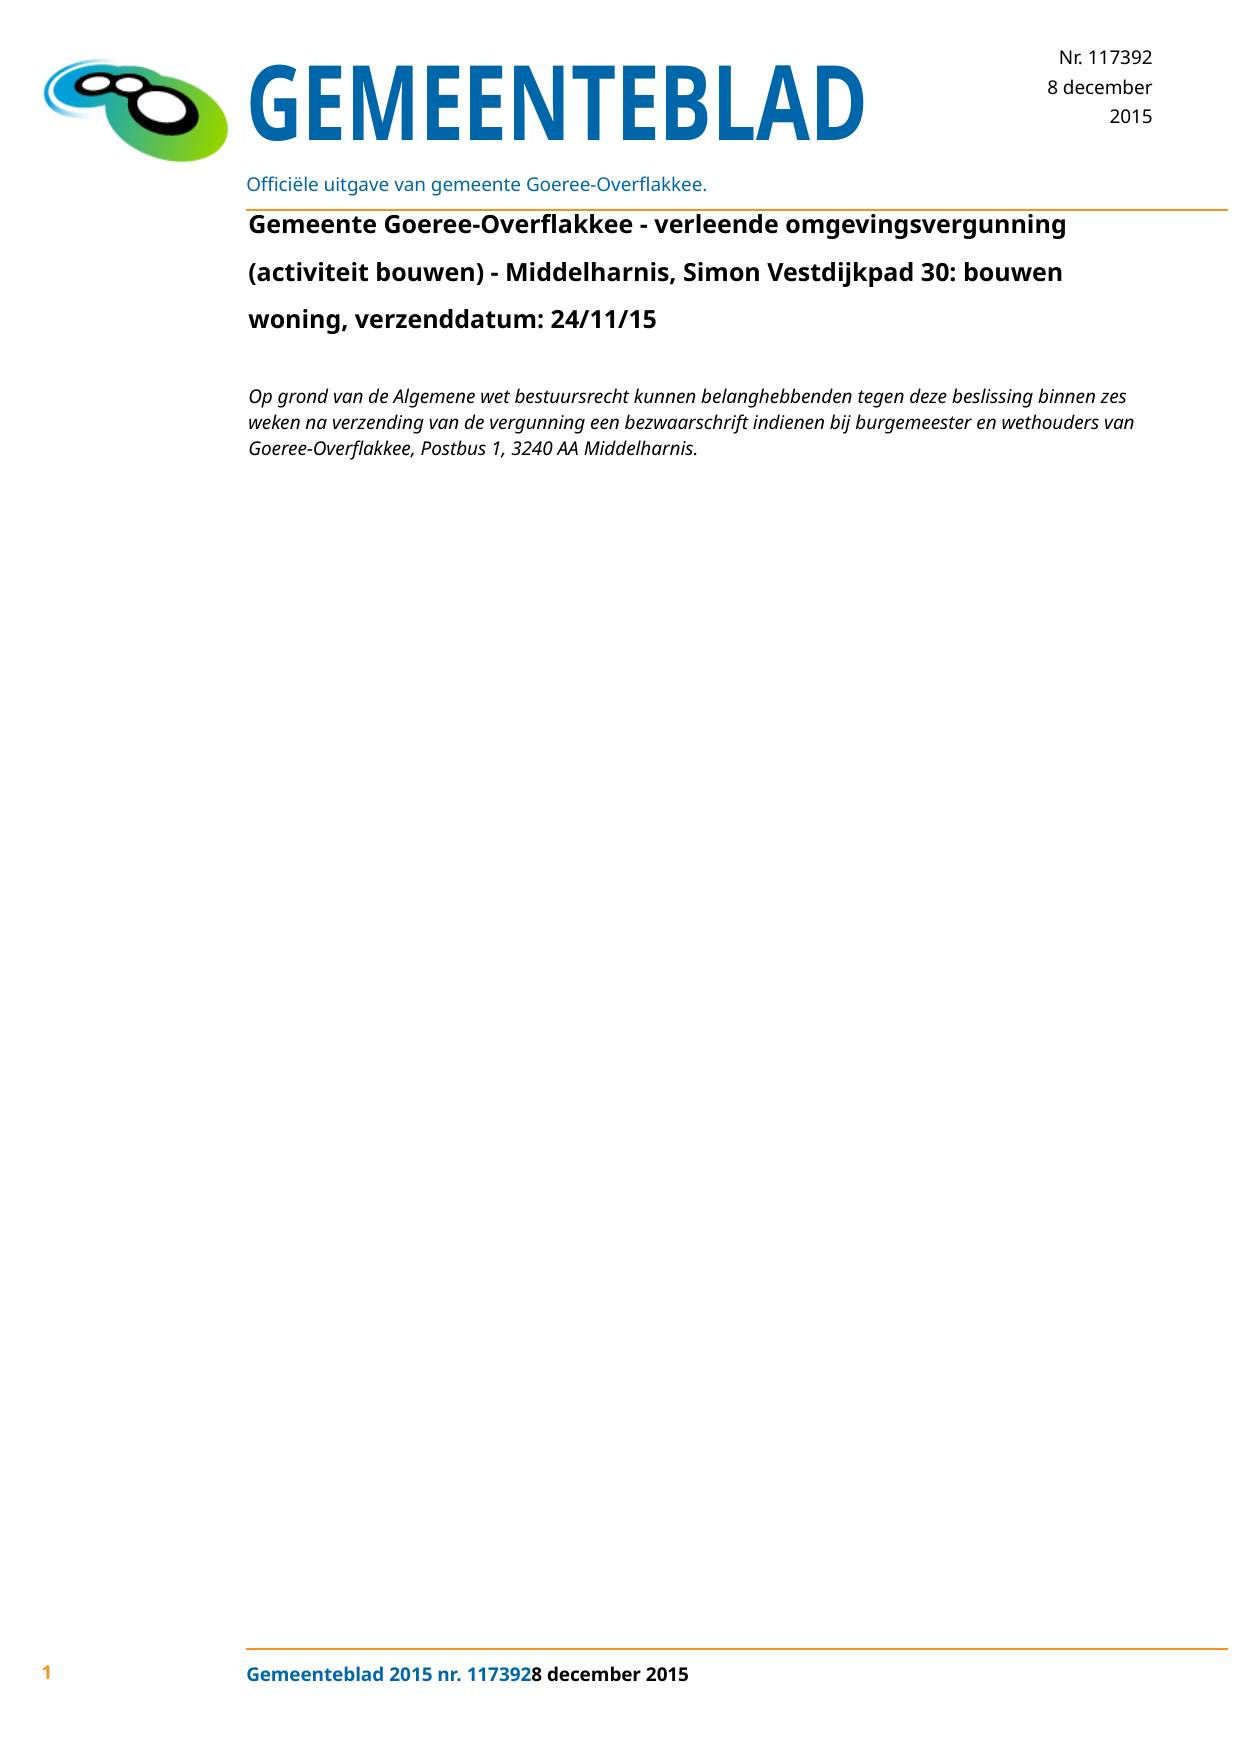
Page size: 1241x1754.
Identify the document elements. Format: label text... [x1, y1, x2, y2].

text Gemeente Goeree-Overflakkee - verleende omgevingsvergunning (activiteit bouwen) - Middelharnis, Simon Vestdijkpad 30: bouwen woning, verzenddatum: 24/11/15 [248, 211, 1152, 336]
text Op grond van de Algemene wet bestuursrecht kunnen belanghebbenden tegen deze beslissing binnen zes weken na verzending van de vergunning een bezwaarschrift indienen bij burgemeester en wethouders van Goeree-Overflakkee, Postbus 1, 3240 AA Middelharnis. [248, 384, 1152, 461]
picture [41, 47, 231, 172]
